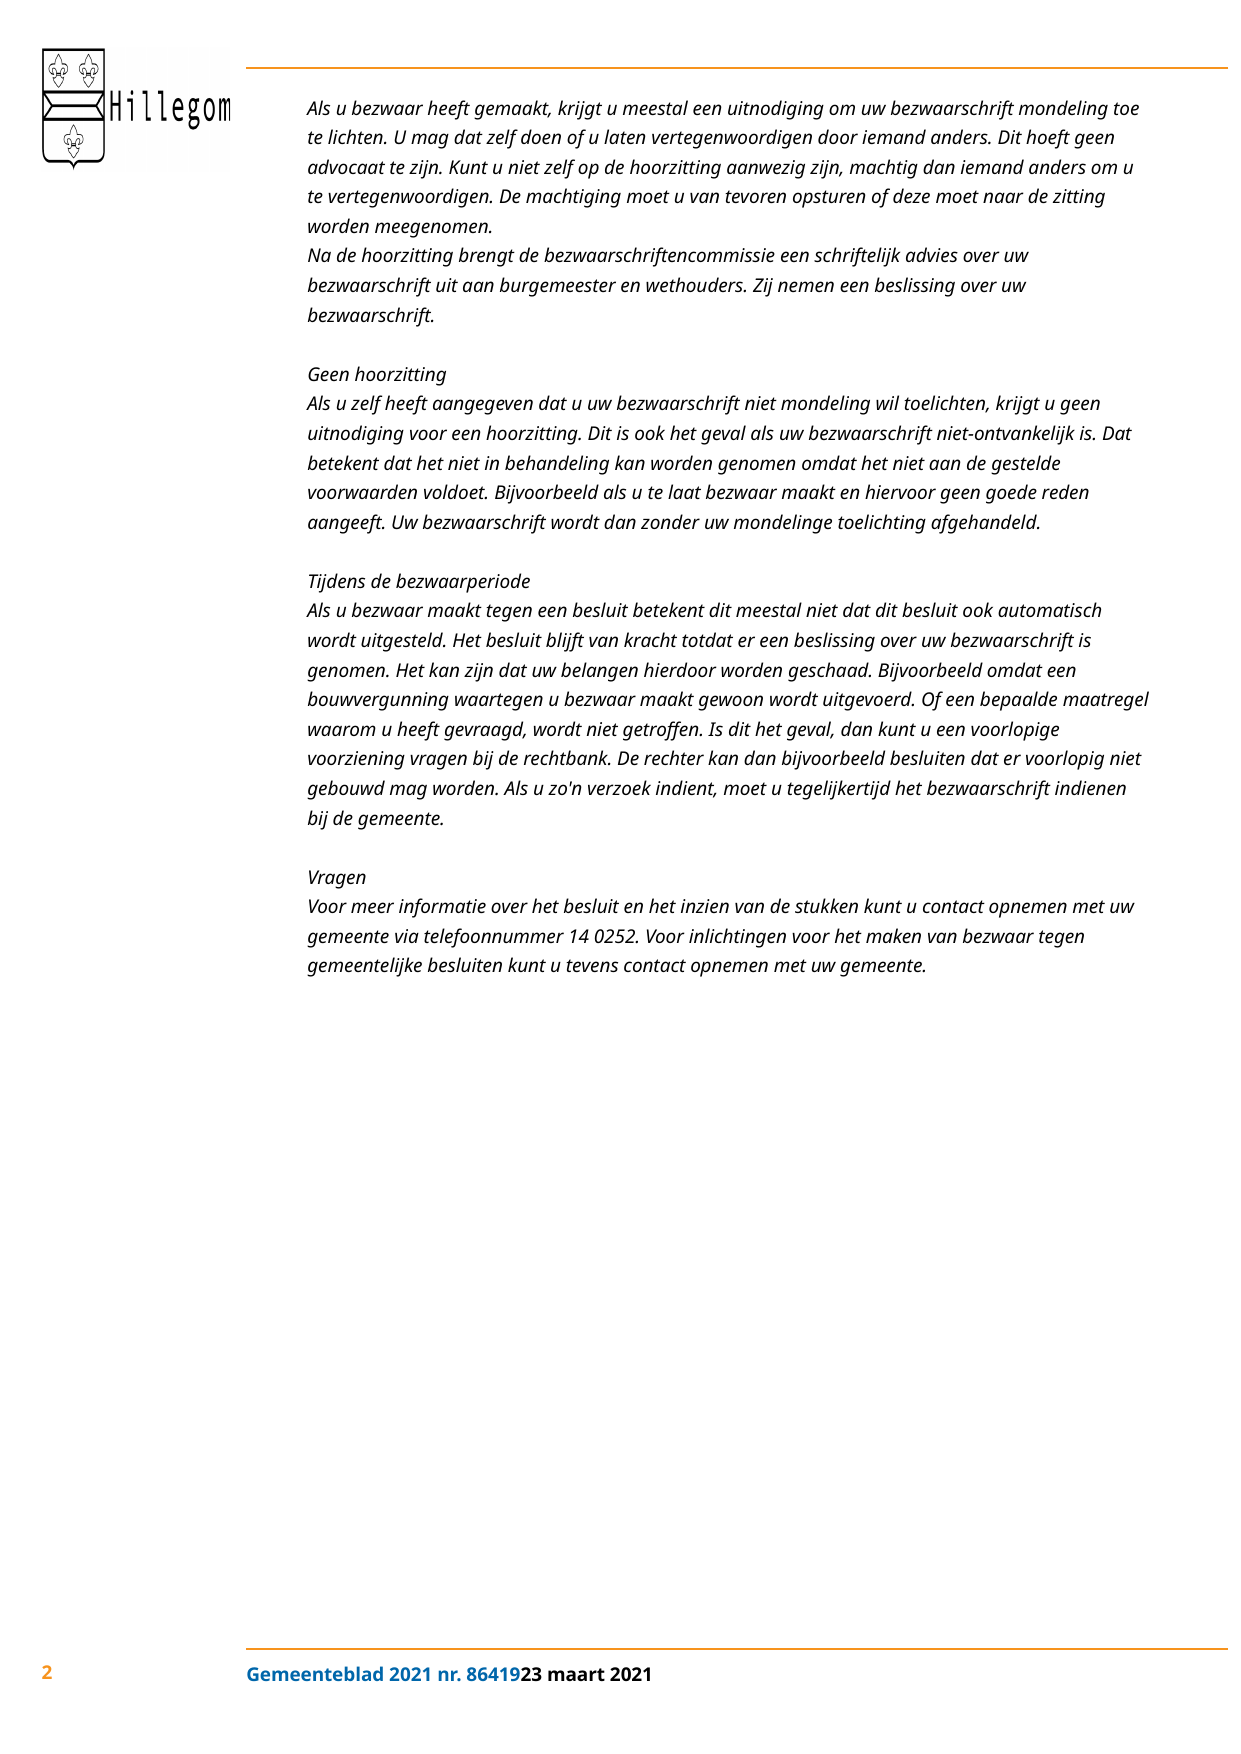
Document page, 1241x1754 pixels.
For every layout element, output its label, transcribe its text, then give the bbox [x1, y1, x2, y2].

list Als u bezwaar heeft gemaakt, krijgt u meestal een uitnodiging om uw bezwaarschrift mondeling toe te lichten. U mag dat zelf doen of u laten vertegenwoordigen door iemand anders. Dit hoeft geen advocaat te zijn. Kunt u niet zelf op de hoorzitting aanwezig zijn, machtig dan iemand anders om u te vertegenwoordigen. De machtiging moet u van tevoren opsturen of deze moet naar de zitting worden meegenomen. [248, 95, 1152, 239]
list Geen hoorzitting [248, 361, 1152, 387]
list Tijdens de bezwaarperiode [248, 568, 1152, 594]
list Als u bezwaar maakt tegen een besluit betekent dit meestal niet dat dit besluit ook automatisch wordt uitgesteld. Het besluit blijft van kracht totdat er een beslissing over uw bezwaarschrift is genomen. Het kan zijn dat uw belangen hierdoor worden geschaad. Bijvoorbeeld omdat een bouwvergunning waartegen u bezwaar maakt gewoon wordt uitgevoerd. Of een bepaalde maatregel waarom u heeft gevraagd, wordt niet getroffen. Is dit het geval, dan kunt u een voorlopige voorziening vragen bij de rechtbank. De rechter kan dan bijvoorbeeld besluiten dat er voorlopig niet gebouwd mag worden. Als u zo'n verzoek indient, moet u tegelijkertijd het bezwaarschrift indienen bij de gemeente. [248, 598, 1152, 831]
list Als u zelf heeft aangegeven dat u uw bezwaarschrift niet mondeling wil toelichten, krijgt u geen uitnodiging voor een hoorzitting. Dit is ook het geval als uw bezwaarschrift niet-ontvankelijk is. Dat betekent dat het niet in behandeling kan worden genomen omdat het niet aan de gestelde voorwaarden voldoet. Bijvoorbeeld als u te laat bezwaar maakt en hiervoor geen goede reden aangeeft. Uw bezwaarschrift wordt dan zonder uw mondelinge toelichting afgehandeld. [248, 391, 1152, 535]
list Voor meer informatie over het besluit en het inzien van de stukken kunt u contact opnemen met uw gemeente via telefoonnummer 14 0252. Voor inlichtingen voor het maken van bezwaar tegen gemeentelijke besluiten kunt u tevens contact opnemen met uw gemeente. [248, 893, 1152, 978]
list Vragen [248, 864, 1152, 890]
picture [41, 47, 231, 172]
list Na de hoorzitting brengt de bezwaarschriftencommissie een schriftelijk advies over uw bezwaarschrift uit aan burgemeester en wethouders. Zij nemen een beslissing over uw bezwaarschrift. [248, 243, 1152, 328]
